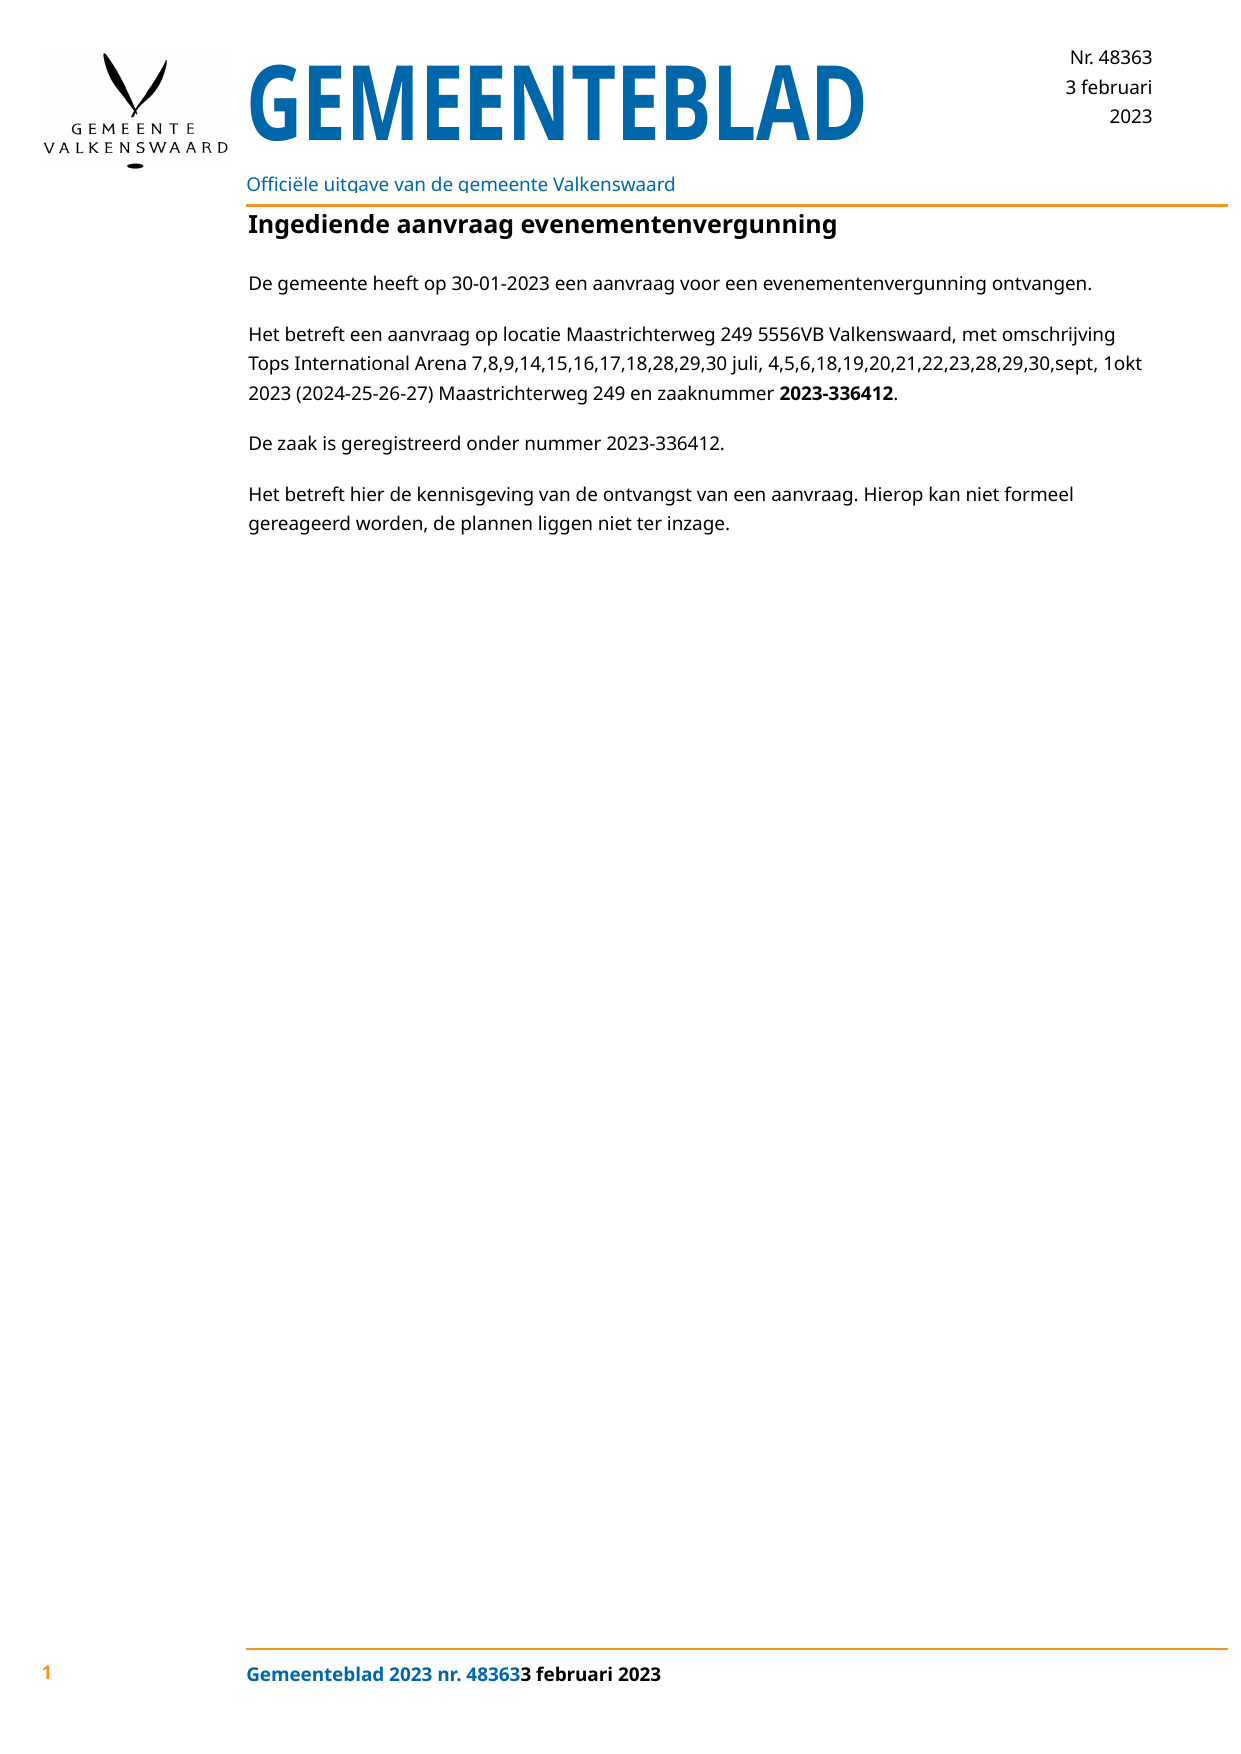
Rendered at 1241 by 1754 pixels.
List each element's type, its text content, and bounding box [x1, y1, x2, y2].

text Het betreft hier de kennisgeving van de ontvangst van een aanvraag. Hierop kan niet formeel gereageerd worden, de plannen liggen niet ter inzage. [248, 481, 1152, 536]
text Het betreft een aanvraag op locatie Maastrichterweg 249 5556VB Valkenswaard, met omschrijving Tops International Arena 7,8,9,14,15,16,17,18,28,29,30 juli, 4,5,6,18,19,20,21,22,23,28,29,30,sept, 1okt 2023 (2024-25-26-27) Maastrichterweg 249 en zaaknummer 2023-336412. [248, 321, 1152, 406]
text Ingediende aanvraag evenementenvergunning [248, 207, 1152, 241]
text De zaak is geregistreerd onder nummer 2023-336412. [248, 430, 1152, 456]
picture [41, 47, 231, 172]
text De gemeente heeft op 30-01-2023 een aanvraag voor een evenementenvergunning ontvangen. [248, 270, 1152, 296]
